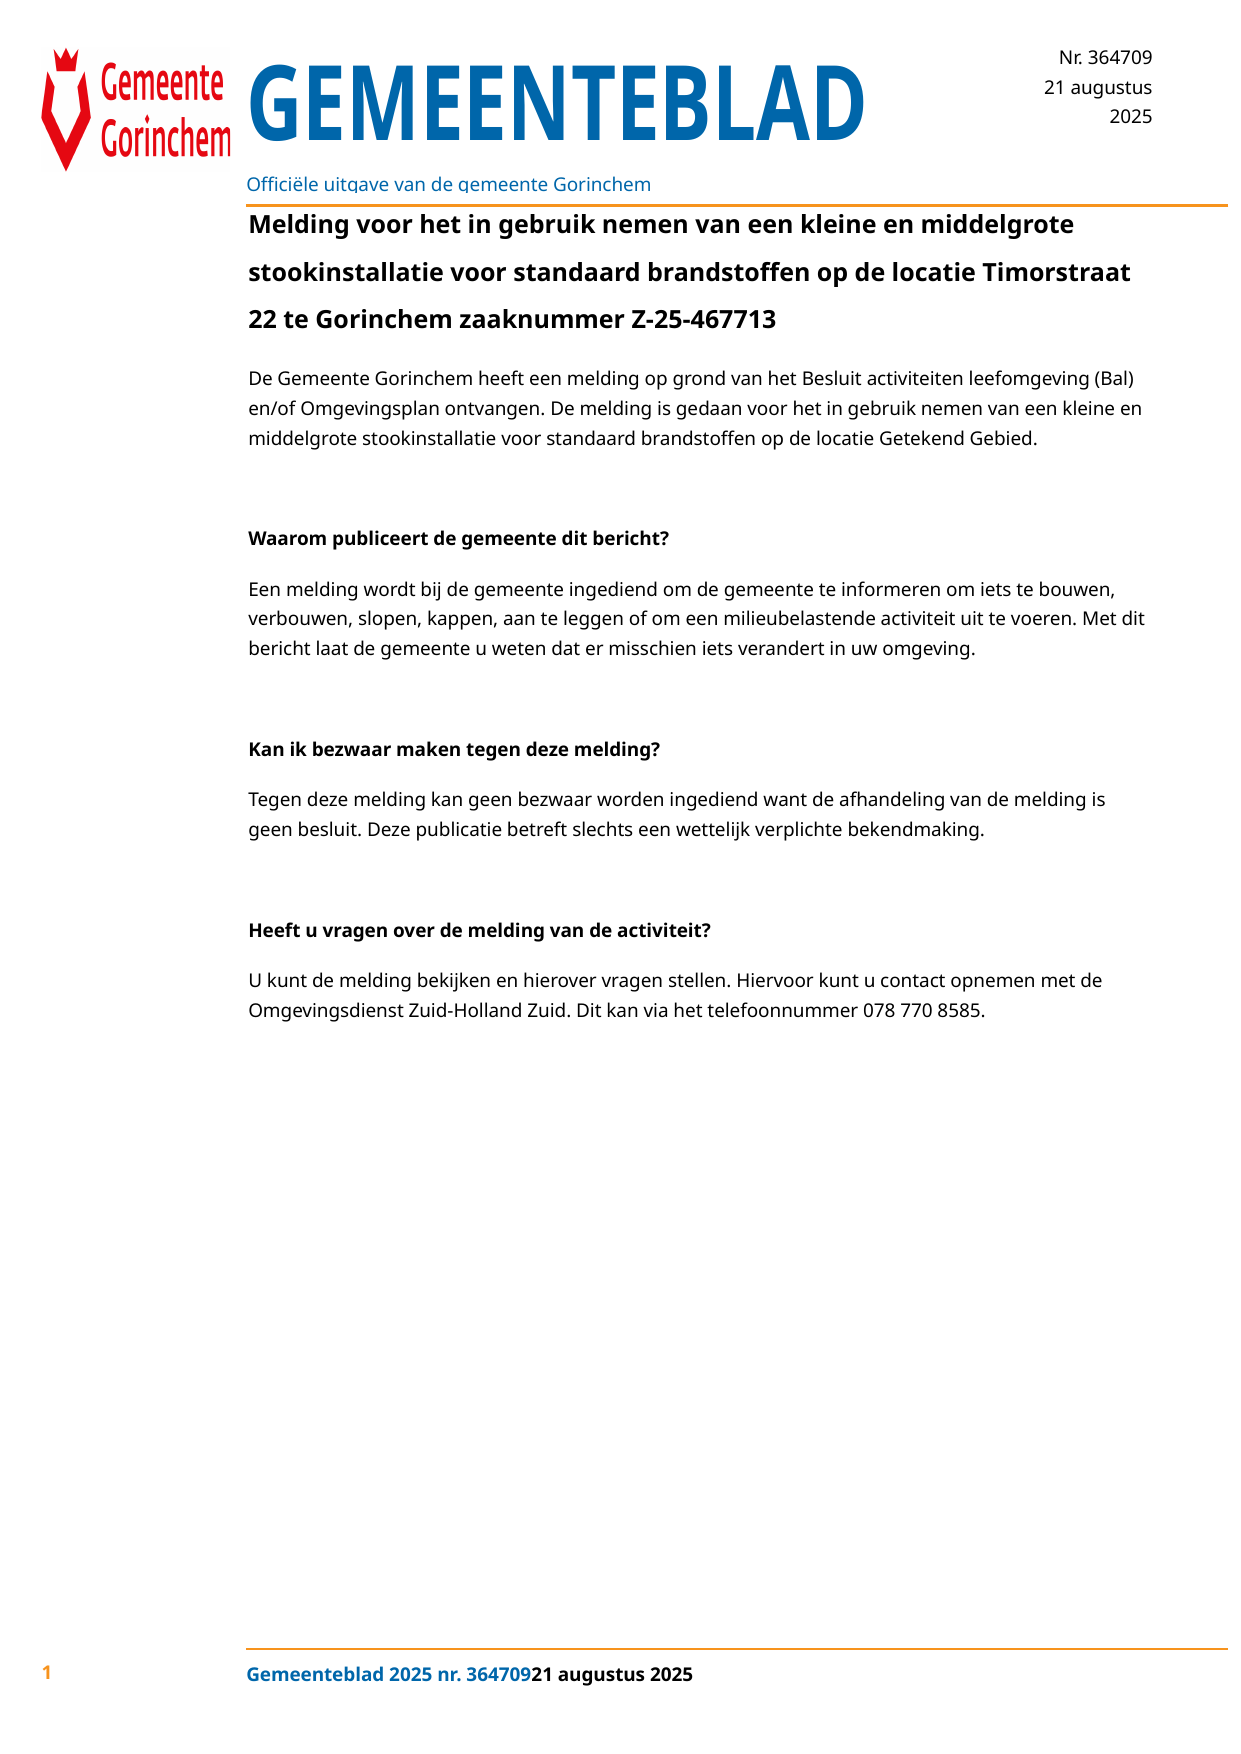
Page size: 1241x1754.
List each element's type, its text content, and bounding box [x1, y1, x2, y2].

picture [41, 47, 231, 172]
text Een melding wordt bij de gemeente ingediend om de gemeente te informeren om iets te bouwen, verbouwen, slopen, kappen, aan te leggen of om een milieubelastende activiteit uit te voeren. Met dit bericht laat de gemeente u weten dat er misschien iets verandert in uw omgeving. [248, 576, 1152, 661]
text De Gemeente Gorinchem heeft een melding op grond van het Besluit activiteiten leefomgeving (Bal) en/of Omgevingsplan ontvangen. De melding is gedaan voor het in gebruik nemen van een kleine en middelgrote stookinstallatie voor standaard brandstoffen op de locatie Getekend Gebied. [248, 366, 1152, 450]
text Melding voor het in gebruik nemen van een kleine en middelgrote stookinstallatie voor standaard brandstoffen op de locatie Timorstraat 22 te Gorinchem zaaknummer Z-25-467713 [248, 207, 1152, 336]
text Heeft u vragen over de melding van de activiteit? [248, 917, 1152, 942]
text Waarom publiceert de gemeente dit bericht? [248, 526, 1152, 551]
text U kunt de melding bekijken en hierover vragen stellen. Hiervoor kunt u contact opnemen met de Omgevingsdienst Zuid-Holland Zuid. Dit kan via het telefoonnummer 078 770 8585. [248, 967, 1152, 1022]
text Kan ik bezwaar maken tegen deze melding? [248, 736, 1152, 762]
text Tegen deze melding kan geen bezwaar worden ingediend want de afhandeling van de melding is geen besluit. Deze publicatie betreft slechts een wettelijk verplichte bekendmaking. [248, 786, 1152, 842]
